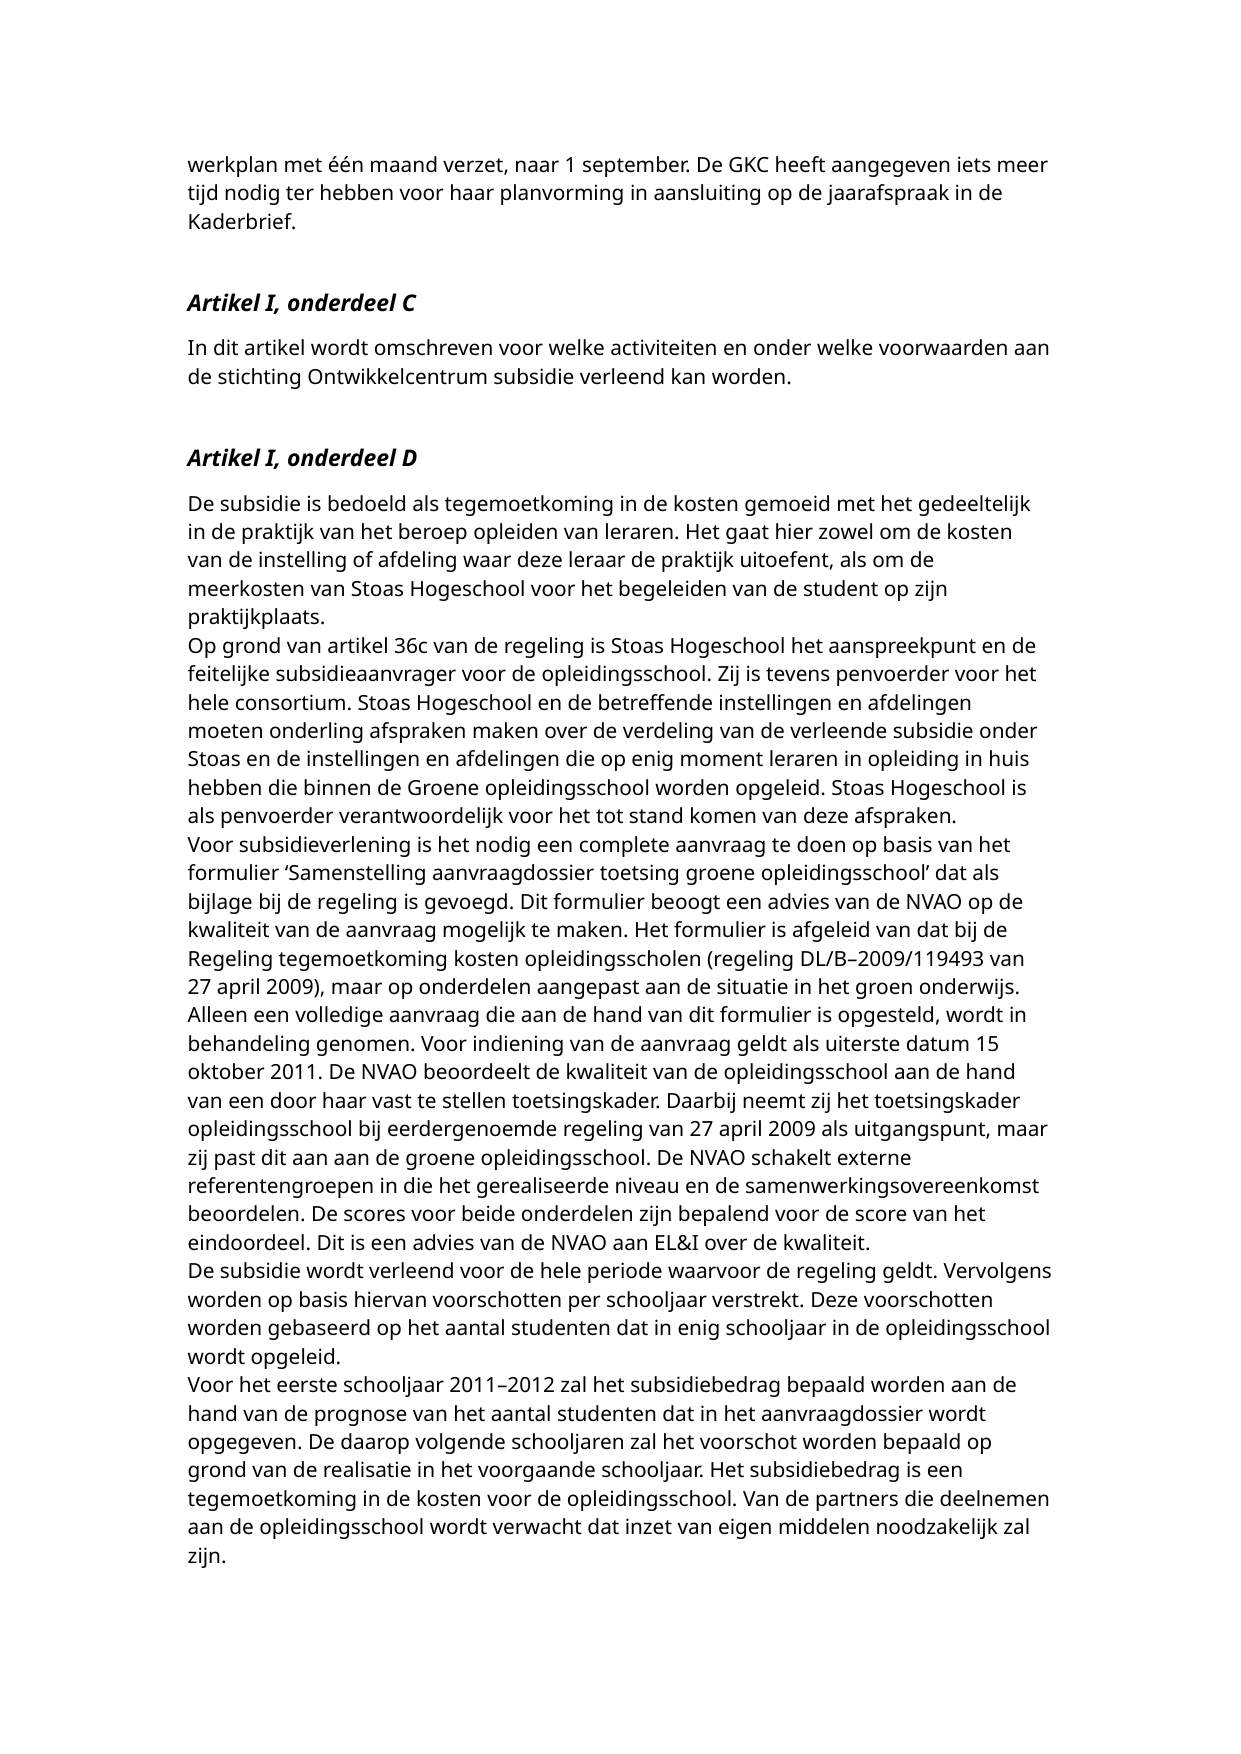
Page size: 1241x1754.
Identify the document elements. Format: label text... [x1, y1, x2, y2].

text Alleen een volledige aanvraag die aan de hand van dit formulier is opgesteld, wordt in behandeling genomen. Voor indiening van de aanvraag geldt als uiterste datum 15 oktober 2011. De NVAO beoordeelt de kwaliteit van de opleidingsschool aan de hand van een door haar vast te stellen toetsingskader. Daarbij neemt zij het toetsingskader opleidingsschool bij eerdergenoemde regeling van 27 april 2009 als uitgangspunt, maar zij past dit aan aan de groene opleidingsschool. De NVAO schakelt externe referentengroepen in die het gerealiseerde niveau en de samenwerkingsovereenkomst beoordelen. De scores voor beide onderdelen zijn bepalend voor de score van het eindoordeel. Dit is een advies van de NVAO aan EL&I over de kwaliteit. [187, 1001, 1053, 1256]
text Op grond van artikel 36c van de regeling is Stoas Hogeschool het aanspreekpunt en de feitelijke subsidieaanvrager voor de opleidingsschool. Zij is tevens penvoerder voor het hele consortium. Stoas Hogeschool en de betreffende instellingen en afdelingen moeten onderling afspraken maken over de verdeling van de verleende subsidie onder Stoas en de instellingen en afdelingen die op enig moment leraren in opleiding in huis hebben die binnen de Groene opleidingsschool worden opgeleid. Stoas Hogeschool is als penvoerder verantwoordelijk voor het tot stand komen van deze afspraken. [187, 631, 1053, 830]
text De subsidie is bedoeld als tegemoetkoming in de kosten gemoeid met het gedeeltelijk in de praktijk van het beroep opleiden van leraren. Het gaat hier zowel om de kosten van de instelling of afdeling waar deze leraar de praktijk uitoefent, als om de meerkosten van Stoas Hogeschool voor het begeleiden van de student op zijn praktijkplaats. [187, 489, 1053, 631]
text Voor het eerste schooljaar 2011–2012 zal het subsidiebedrag bepaald worden aan de hand van de prognose van het aantal studenten dat in het aanvraagdossier wordt opgegeven. De daarop volgende schooljaren zal het voorschot worden bepaald op grond van de realisatie in het voorgaande schooljaar. Het subsidiebedrag is een tegemoetkoming in de kosten voor de opleidingsschool. Van de partners die deelnemen aan de opleidingsschool wordt verwacht dat inzet van eigen middelen noodzakelijk zal zijn. [187, 1370, 1053, 1569]
subtitle Artikel I, onderdeel C [187, 287, 1053, 318]
text werkplan met één maand verzet, naar 1 september. De GKC heeft aangegeven iets meer tijd nodig ter hebben voor haar planvorming in aansluiting op de jaarafspraak in de Kaderbrief. [187, 150, 1053, 235]
text Voor subsidieverlening is het nodig een complete aanvraag te doen op basis van het formulier ‘Samenstelling aanvraagdossier toetsing groene opleidingsschool’ dat als bijlage bij de regeling is gevoegd. Dit formulier beoogt een advies van de NVAO op de kwaliteit van de aanvraag mogelijk te maken. Het formulier is afgeleid van dat bij de Regeling tegemoetkoming kosten opleidingsscholen (regeling DL/B–2009/119493 van 27 april 2009), maar op onderdelen aangepast aan de situatie in het groen onderwijs. [187, 830, 1053, 1001]
text In dit artikel wordt omschreven voor welke activiteiten en onder welke voorwaarden aan de stichting Ontwikkelcentrum subsidie verleend kan worden. [187, 333, 1053, 390]
subtitle Artikel I, onderdeel D [187, 442, 1053, 474]
text De subsidie wordt verleend voor de hele periode waarvoor de regeling geldt. Vervolgens worden op basis hiervan voorschotten per schooljaar verstrekt. Deze voorschotten worden gebaseerd op het aantal studenten dat in enig schooljaar in de opleidingsschool wordt opgeleid. [187, 1256, 1053, 1370]
